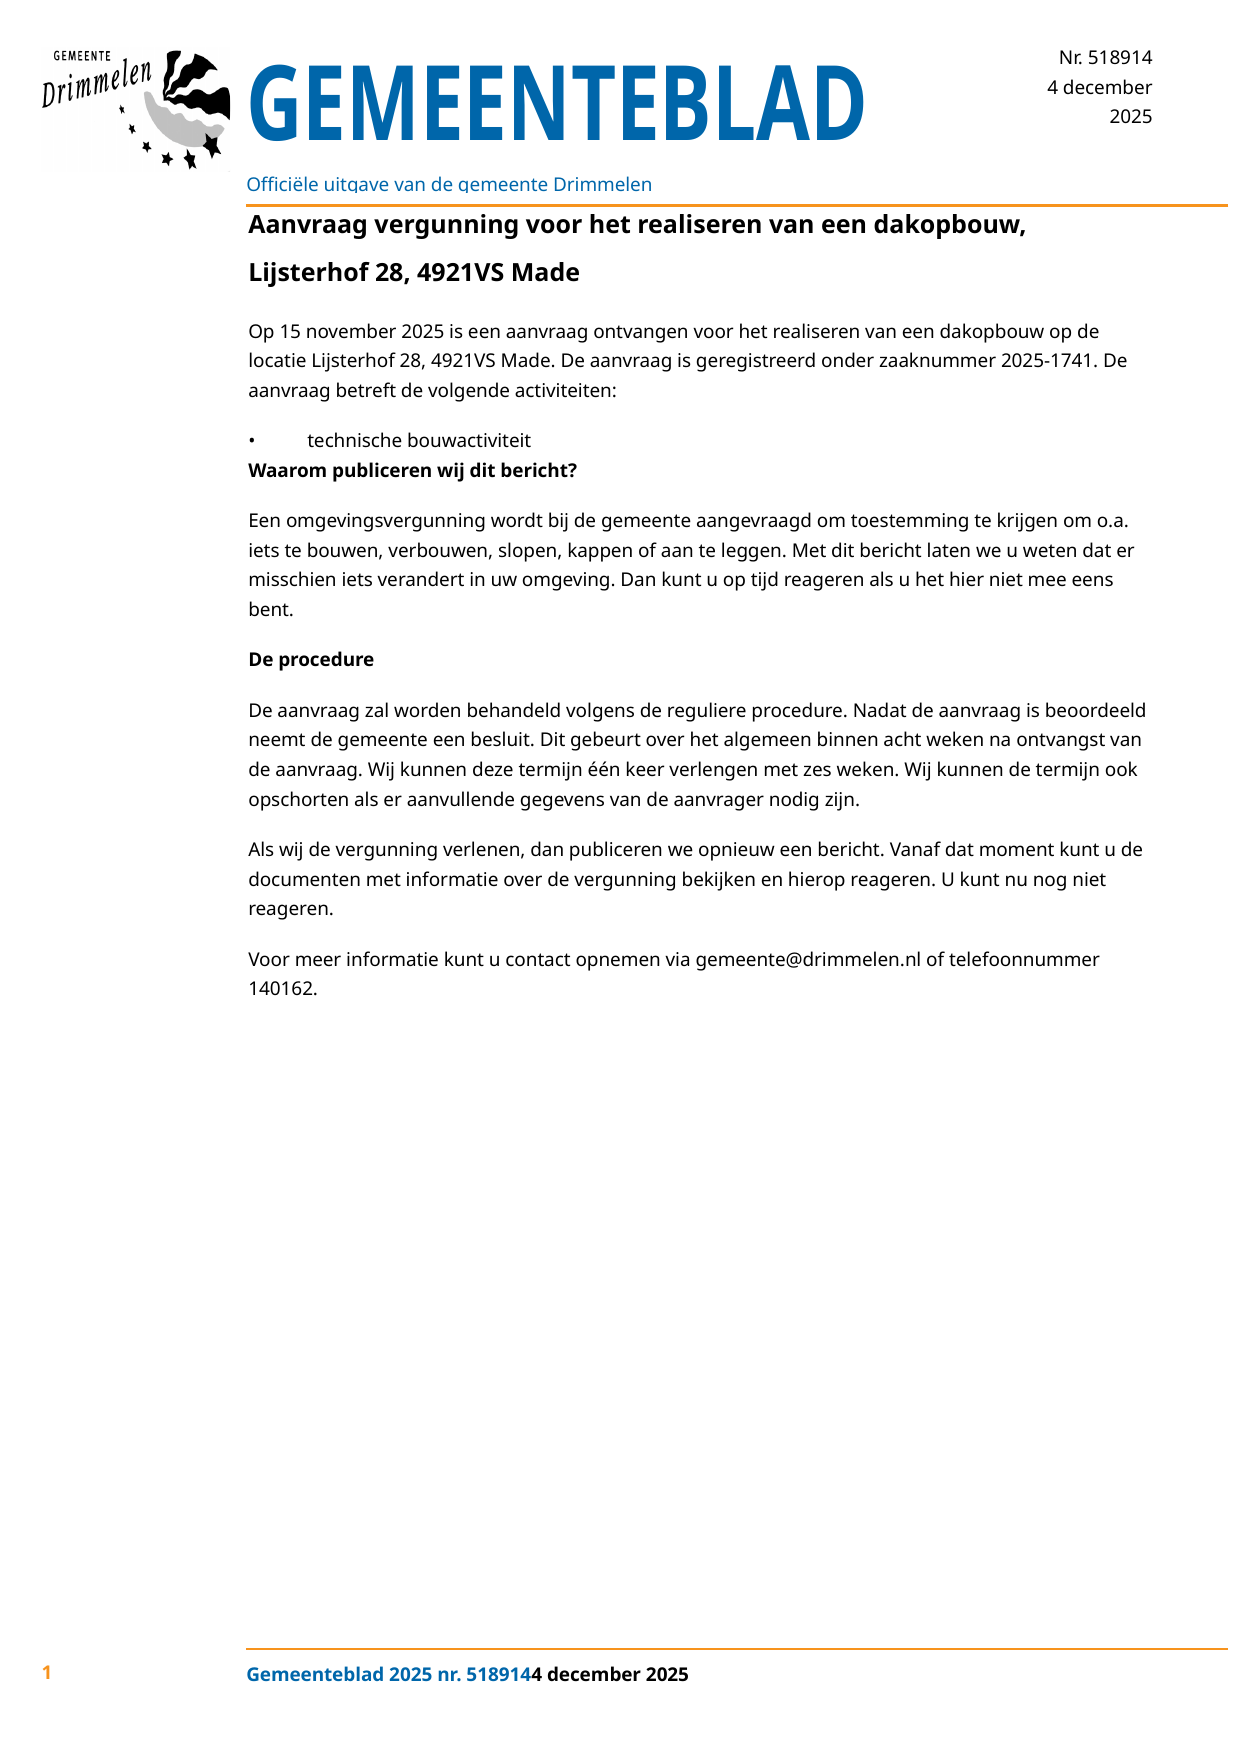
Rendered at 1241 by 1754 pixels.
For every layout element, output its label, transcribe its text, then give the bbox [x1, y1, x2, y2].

list technische bouwactiviteit [248, 427, 1152, 453]
text De aanvraag zal worden behandeld volgens de reguliere procedure. Nadat de aanvraag is beoordeeld neemt de gemeente een besluit. Dit gebeurt over het algemeen binnen acht weken na ontvangst van de aanvraag. Wij kunnen deze termijn één keer verlengen met zes weken. Wij kunnen de termijn ook opschorten als er aanvullende gegevens van de aanvrager nodig zijn. [248, 697, 1152, 812]
text Waarom publiceren wij dit bericht? [248, 457, 1152, 483]
text Een omgevingsvergunning wordt bij de gemeente aangevraagd om toestemming te krijgen om o.a. iets te bouwen, verbouwen, slopen, kappen of aan te leggen. Met dit bericht laten we u weten dat er misschien iets verandert in uw omgeving. Dan kunt u op tijd reageren als u het hier niet mee eens bent. [248, 507, 1152, 622]
text De procedure [248, 647, 1152, 672]
text Voor meer informatie kunt u contact opnemen via gemeente@drimmelen.nl of telefoonnummer 140162. [248, 946, 1152, 1001]
text Aanvraag vergunning voor het realiseren van een dakopbouw, Lijsterhof 28, 4921VS Made [248, 207, 1152, 288]
text Als wij de vergunning verlenen, dan publiceren we opnieuw een bericht. Vanaf dat moment kunt u de documenten met informatie over de vergunning bekijken en hierop reageren. U kunt nu nog niet reageren. [248, 836, 1152, 921]
picture [41, 47, 231, 172]
text Op 15 november 2025 is een aanvraag ontvangen voor het realiseren van een dakopbouw op de locatie Lijsterhof 28, 4921VS Made. De aanvraag is geregistreerd onder zaaknummer 2025-1741. De aanvraag betreft de volgende activiteiten: [248, 318, 1152, 403]
